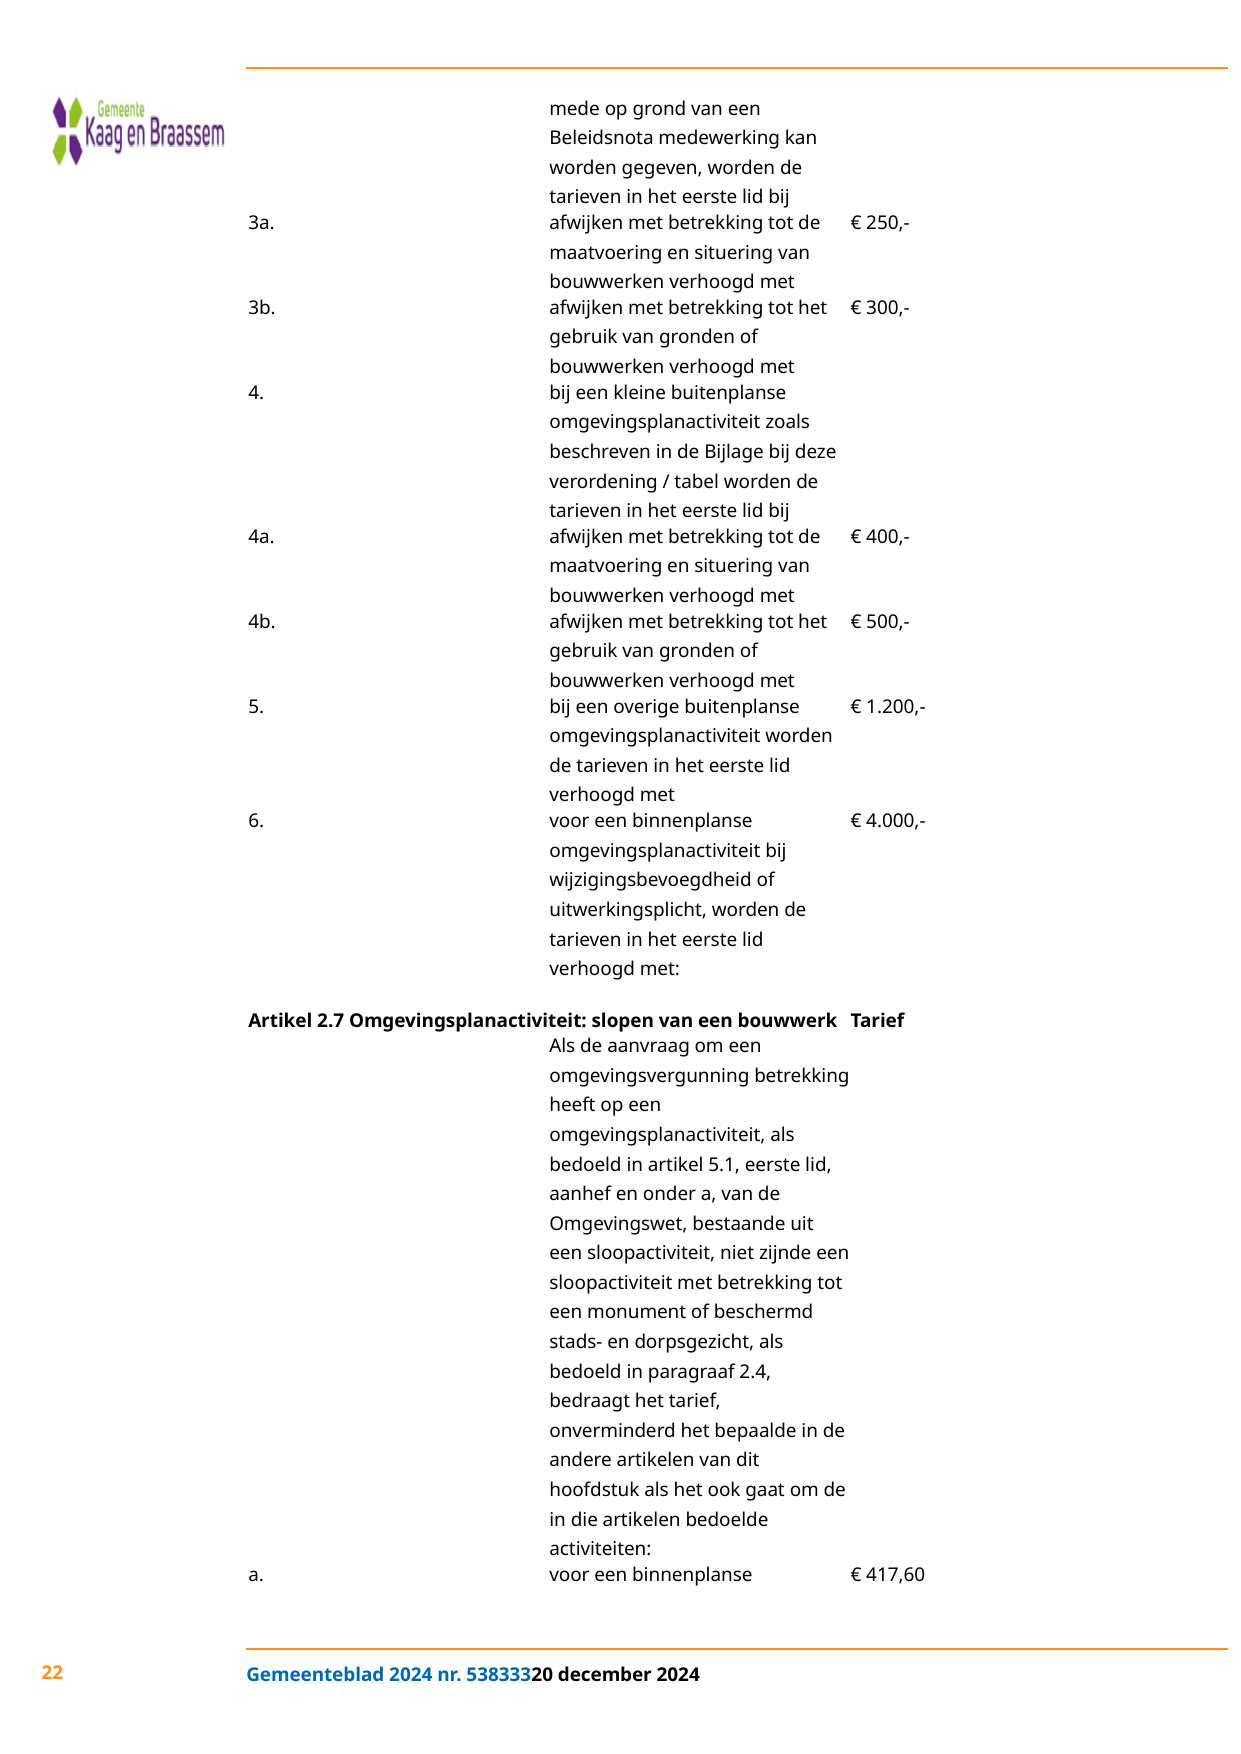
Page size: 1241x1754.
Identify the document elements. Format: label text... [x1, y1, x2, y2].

table_cell afwijken met betrekking tot het gebruik van gronden of bouwwerken verhoogd met [549, 294, 850, 379]
table_cell [248, 95, 549, 209]
table_cell € 1.200,- [850, 693, 1152, 807]
table_cell voor een binnenplanse omgevingsplanactiviteit bij wijzigingsbevoegdheid of uitwerkingsplicht, worden de tarieven in het eerste lid verhoogd met: [549, 808, 850, 981]
table_cell [248, 1033, 549, 1561]
table_cell Als de aanvraag om een omgevingsvergunning betrekking heeft op een omgevingsplanactiviteit, als bedoeld in artikel 5.1, eerste lid, aanhef en onder a, van de Omgevingswet, bestaande uit een sloopactiviteit, niet zijnde een sloopactiviteit met betrekking tot een monument of beschermd stads- en dorpsgezicht, als bedoeld in paragraaf 2.4, bedraagt het tarief, onverminderd het bepaalde in de andere artikelen van dit hoofdstuk als het ook gaat om de in die artikelen bedoelde activiteiten: [549, 1033, 850, 1561]
table_cell [850, 95, 1152, 209]
table_cell [850, 1033, 1152, 1561]
table_cell 3b. [248, 294, 549, 379]
table_cell 4a. [248, 523, 549, 608]
table_cell 6. [248, 808, 549, 981]
table_cell voor een binnenplanse [549, 1561, 850, 1587]
table_cell 4b. [248, 608, 549, 693]
table_cell [248, 981, 1152, 1007]
table_cell Tarief [850, 1007, 1152, 1032]
table_cell € 417,60 [850, 1561, 1152, 1587]
table_cell [850, 379, 1152, 523]
table_cell afwijken met betrekking tot de maatvoering en situering van bouwwerken verhoogd met [549, 209, 850, 294]
table_cell a. [248, 1561, 549, 1587]
table_cell afwijken met betrekking tot de maatvoering en situering van bouwwerken verhoogd met [549, 523, 850, 608]
table_cell € 300,- [850, 294, 1152, 379]
table_cell mede op grond van een Beleidsnota medewerking kan worden gegeven, worden de tarieven in het eerste lid bij [549, 95, 850, 209]
table_cell € 4.000,- [850, 808, 1152, 981]
table_cell 3a. [248, 209, 549, 294]
table_cell Artikel 2.7 Omgevingsplanactiviteit: slopen van een bouwwerk [248, 1007, 850, 1032]
table_cell € 500,- [850, 608, 1152, 693]
table_cell bij een overige buitenplanse omgevingsplanactiviteit worden de tarieven in het eerste lid verhoogd met [549, 693, 850, 807]
table_cell € 250,- [850, 209, 1152, 294]
table_cell afwijken met betrekking tot het gebruik van gronden of bouwwerken verhoogd met [549, 608, 850, 693]
table_cell bij een kleine buitenplanse omgevingsplanactiviteit zoals beschreven in de Bijlage bij deze verordening / tabel worden de tarieven in het eerste lid bij [549, 379, 850, 523]
table_cell € 400,- [850, 523, 1152, 608]
table_cell 5. [248, 693, 549, 807]
picture [41, 47, 231, 172]
table_cell 4. [248, 379, 549, 523]
